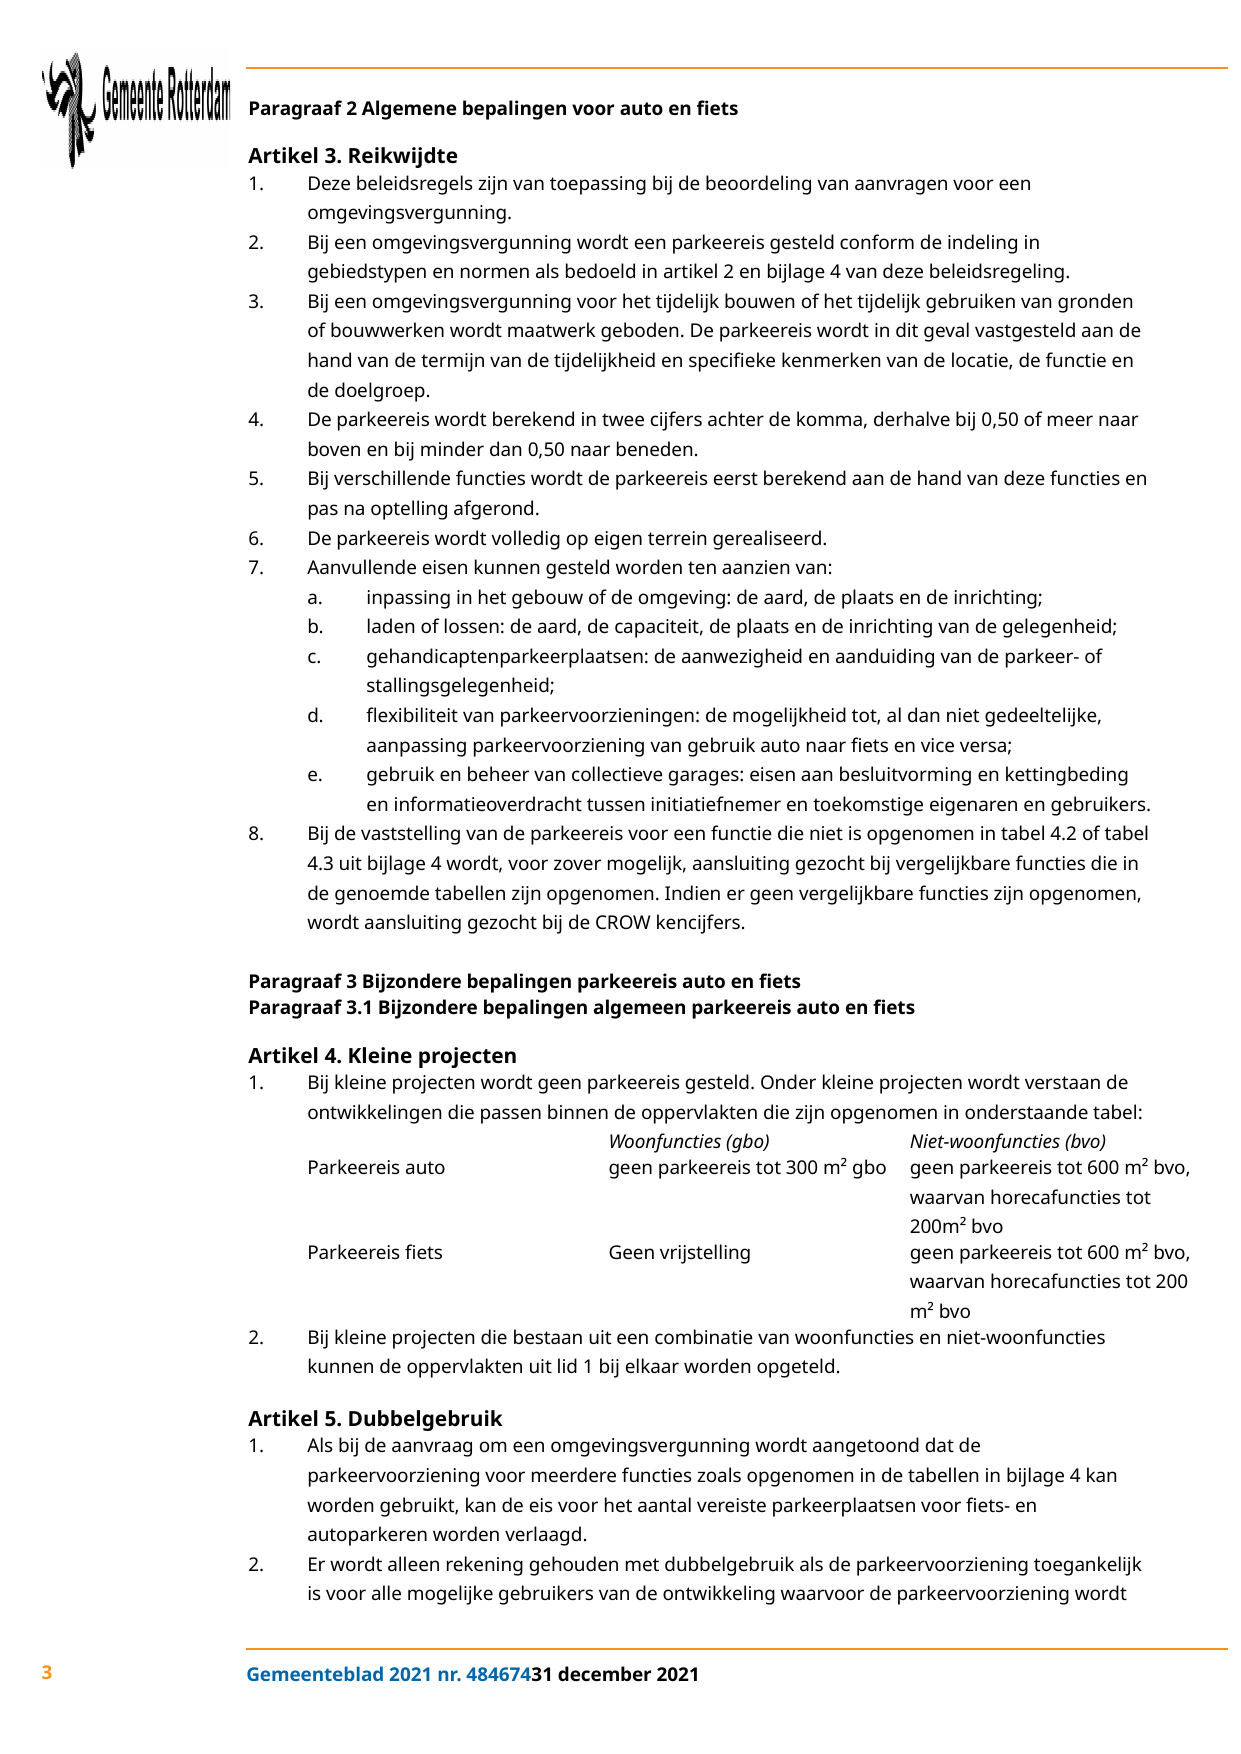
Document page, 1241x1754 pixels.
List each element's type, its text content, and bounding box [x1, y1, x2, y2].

text Artikel 5. Dubbelgebruik [248, 1404, 1152, 1433]
list Bij kleine projecten wordt geen parkeereis gesteld. Onder kleine projecten wordt verstaan de ontwikkelingen die passen binnen de oppervlakten die zijn opgenomen in onderstaande tabel: [248, 1069, 1152, 1124]
list Bij kleine projecten die bestaan uit een combinatie van woonfuncties en niet-woonfuncties kunnen de oppervlakten uit lid 1 bij elkaar worden opgeteld. [248, 1324, 1152, 1379]
text Paragraaf 2 Algemene bepalingen voor auto en fiets [248, 95, 1152, 121]
table_cell Parkeereis fiets [307, 1239, 608, 1324]
list gehandicaptenparkeerplaatsen: de aanwezigheid en aanduiding van de parkeer- of stallingsgelegenheid; [307, 643, 1152, 698]
table_header Niet-woonfuncties (bvo) [910, 1129, 1211, 1154]
picture [41, 47, 231, 172]
table_cell geen parkeereis tot 300 m² gbo [608, 1154, 909, 1239]
table_header [307, 1129, 608, 1154]
list Bij verschillende functies wordt de parkeereis eerst berekend aan de hand van deze functies en pas na optelling afgerond. [248, 466, 1152, 521]
list Aanvullende eisen kunnen gesteld worden ten aanzien van: [248, 554, 1152, 580]
list Bij een omgevingsvergunning wordt een parkeereis gesteld conform de indeling in gebiedstypen en normen als bedoeld in artikel 2 en bijlage 4 van deze beleidsregeling. [248, 229, 1152, 284]
text Artikel 4. Kleine projecten [248, 1041, 1152, 1069]
list flexibiliteit van parkeervoorzieningen: de mogelijkheid tot, al dan niet gedeeltelijke, aanpassing parkeervoorziening van gebruik auto naar fiets en vice versa; [307, 702, 1152, 758]
list laden of lossen: de aard, de capaciteit, de plaats en de inrichting van de gelegenheid; [307, 613, 1152, 639]
text Paragraaf 3.1 Bijzondere bepalingen algemeen parkeereis auto en fiets [248, 994, 1152, 1020]
table_cell geen parkeereis tot 600 m² bvo, waarvan horecafuncties tot 200m² bvo [910, 1154, 1211, 1239]
table_header Woonfuncties (gbo) [608, 1129, 909, 1154]
text Paragraaf 3 Bijzondere bepalingen parkeereis auto en fiets [248, 968, 1152, 994]
list De parkeereis wordt berekend in twee cijfers achter de komma, derhalve bij 0,50 of meer naar boven en bij minder dan 0,50 naar beneden. [248, 406, 1152, 462]
table_cell Geen vrijstelling [608, 1239, 909, 1324]
table_cell geen parkeereis tot 600 m² bvo, waarvan horecafuncties tot 200 m² bvo [910, 1239, 1211, 1324]
list Deze beleidsregels zijn van toepassing bij de beoordeling van aanvragen voor een omgevingsvergunning. [248, 170, 1152, 225]
list gebruik en beheer van collectieve garages: eisen aan besluitvorming en kettingbeding en informatieoverdracht tussen initiatiefnemer en toekomstige eigenaren en gebruikers. [307, 761, 1152, 817]
list Als bij de aanvraag om een omgevingsvergunning wordt aangetoond dat de parkeervoorziening voor meerdere functies zoals opgenomen in de tabellen in bijlage 4 kan worden gebruikt, kan de eis voor het aantal vereiste parkeerplaatsen voor fiets- en autoparkeren worden verlaagd. [248, 1433, 1152, 1547]
list inpassing in het gebouw of de omgeving: de aard, de plaats en de inrichting; [307, 584, 1152, 610]
text Artikel 3. Reikwijdte [248, 141, 1152, 170]
list Bij een omgevingsvergunning voor het tijdelijk bouwen of het tijdelijk gebruiken van gronden of bouwwerken wordt maatwerk geboden. De parkeereis wordt in dit geval vastgesteld aan de hand van de termijn van de tijdelijkheid en specifieke kenmerken van de locatie, de functie en de doelgroep. [248, 288, 1152, 403]
list De parkeereis wordt volledig op eigen terrein gerealiseerd. [248, 525, 1152, 551]
list Er wordt alleen rekening gehouden met dubbelgebruik als de parkeervoorziening toegankelijk is voor alle mogelijke gebruikers van de ontwikkeling waarvoor de parkeervoorziening wordt [248, 1551, 1152, 1606]
list Bij de vaststelling van de parkeereis voor een functie die niet is opgenomen in tabel 4.2 of tabel 4.3 uit bijlage 4 wordt, voor zover mogelijk, aansluiting gezocht bij vergelijkbare functies die in de genoemde tabellen zijn opgenomen. Indien er geen vergelijkbare functies zijn opgenomen, wordt aansluiting gezocht bij de CROW kencijfers. [248, 821, 1152, 935]
table_cell Parkeereis auto [307, 1154, 608, 1239]
